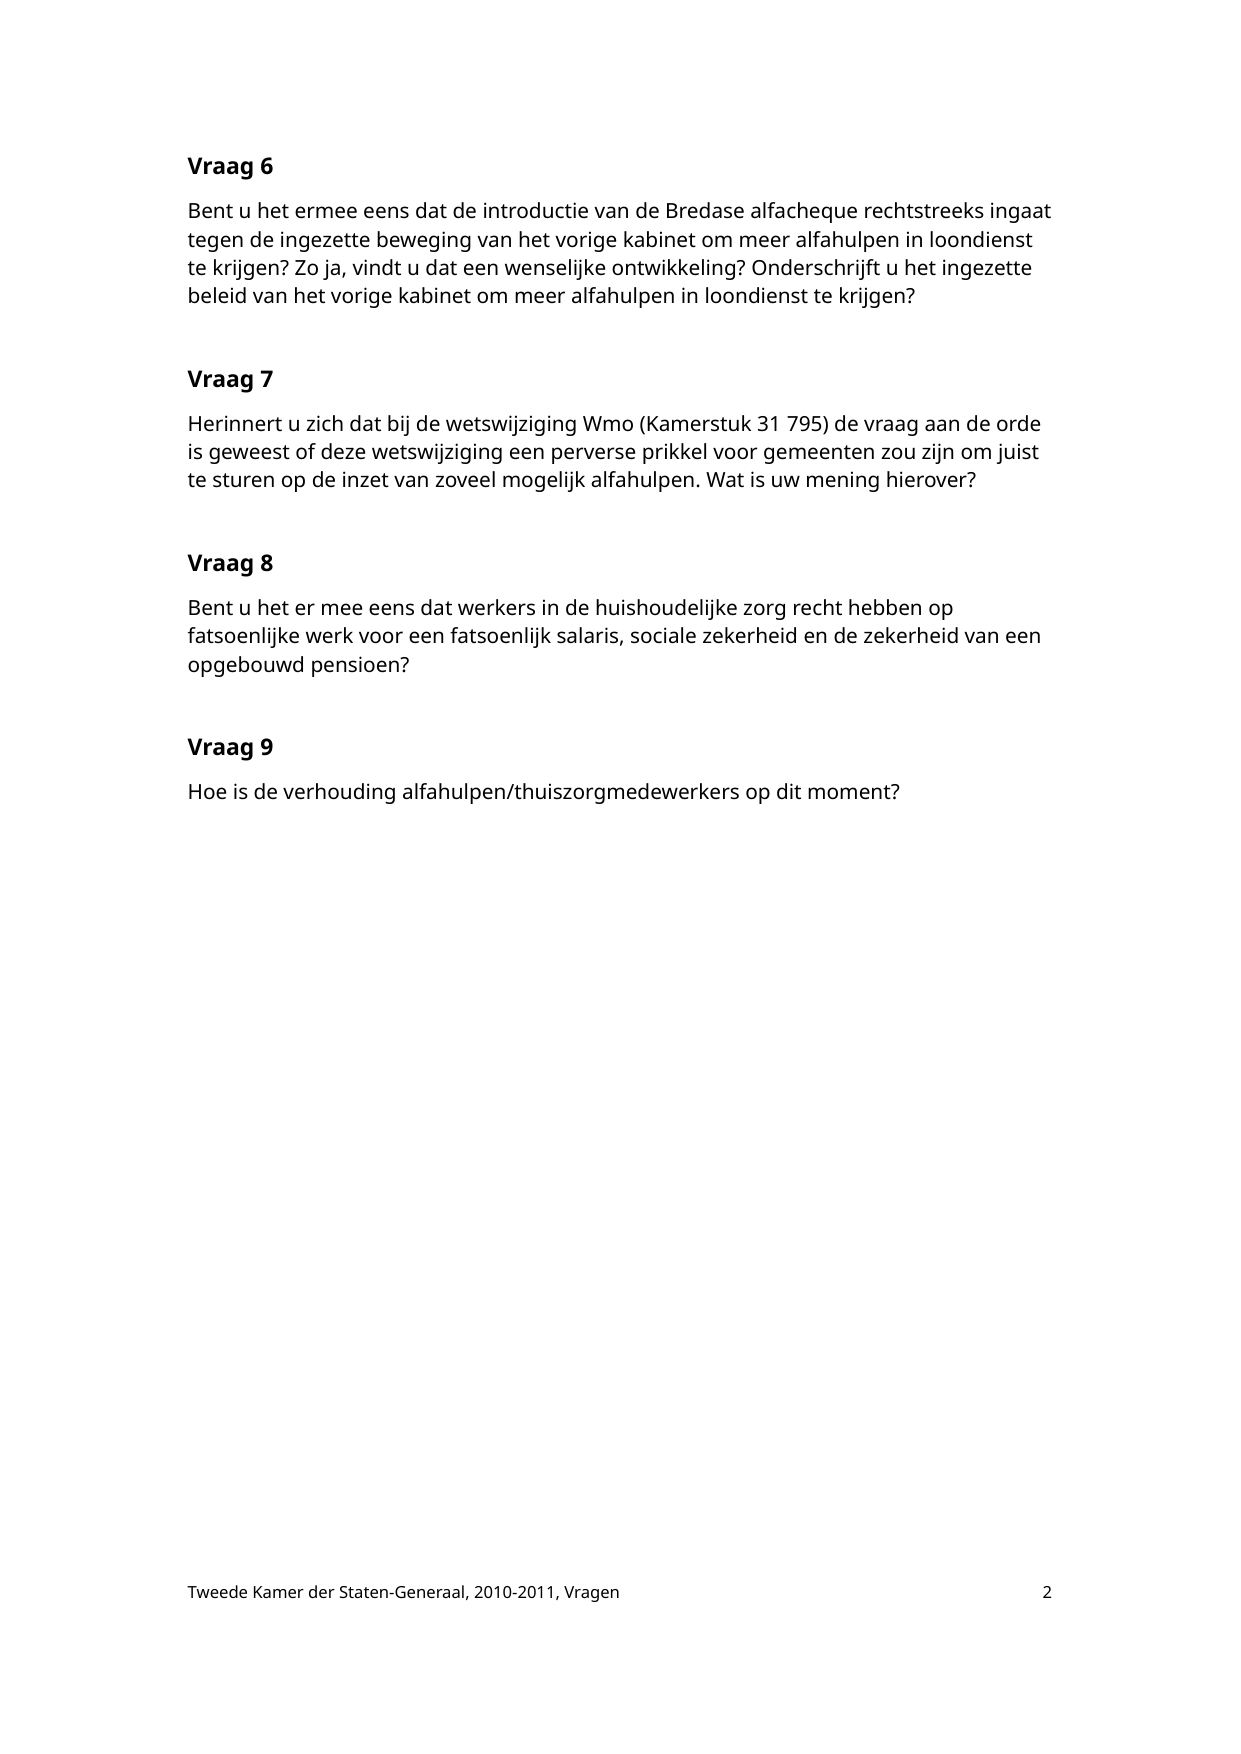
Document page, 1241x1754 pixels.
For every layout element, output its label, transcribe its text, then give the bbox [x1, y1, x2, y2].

text Hoe is de verhouding alfahulpen/thuiszorgmedewerkers op dit moment? [187, 777, 1053, 805]
subtitle Vraag 8 [187, 547, 1053, 578]
subtitle Vraag 9 [187, 731, 1053, 762]
subtitle Vraag 6 [187, 150, 1053, 181]
subtitle Vraag 7 [187, 362, 1053, 394]
text Bent u het er mee eens dat werkers in de huishoudelijke zorg recht hebben op fatsoenlijke werk voor een fatsoenlijk salaris, sociale zekerheid en de zekerheid van een opgebouwd pensioen? [187, 593, 1053, 678]
text Bent u het ermee eens dat de introductie van de Bredase alfacheque rechtstreeks ingaat tegen de ingezette beweging van het vorige kabinet om meer alfahulpen in loondienst te krijgen? Zo ja, vindt u dat een wenselijke ontwikkeling? Onderschrijft u het ingezette beleid van het vorige kabinet om meer alfahulpen in loondienst te krijgen? [187, 196, 1053, 310]
text Herinnert u zich dat bij de wetswijziging Wmo (Kamerstuk 31 795) de vraag aan de orde is geweest of deze wetswijziging een perverse prikkel voor gemeenten zou zijn om juist te sturen op de inzet van zoveel mogelijk alfahulpen. Wat is uw mening hierover? [187, 409, 1053, 494]
